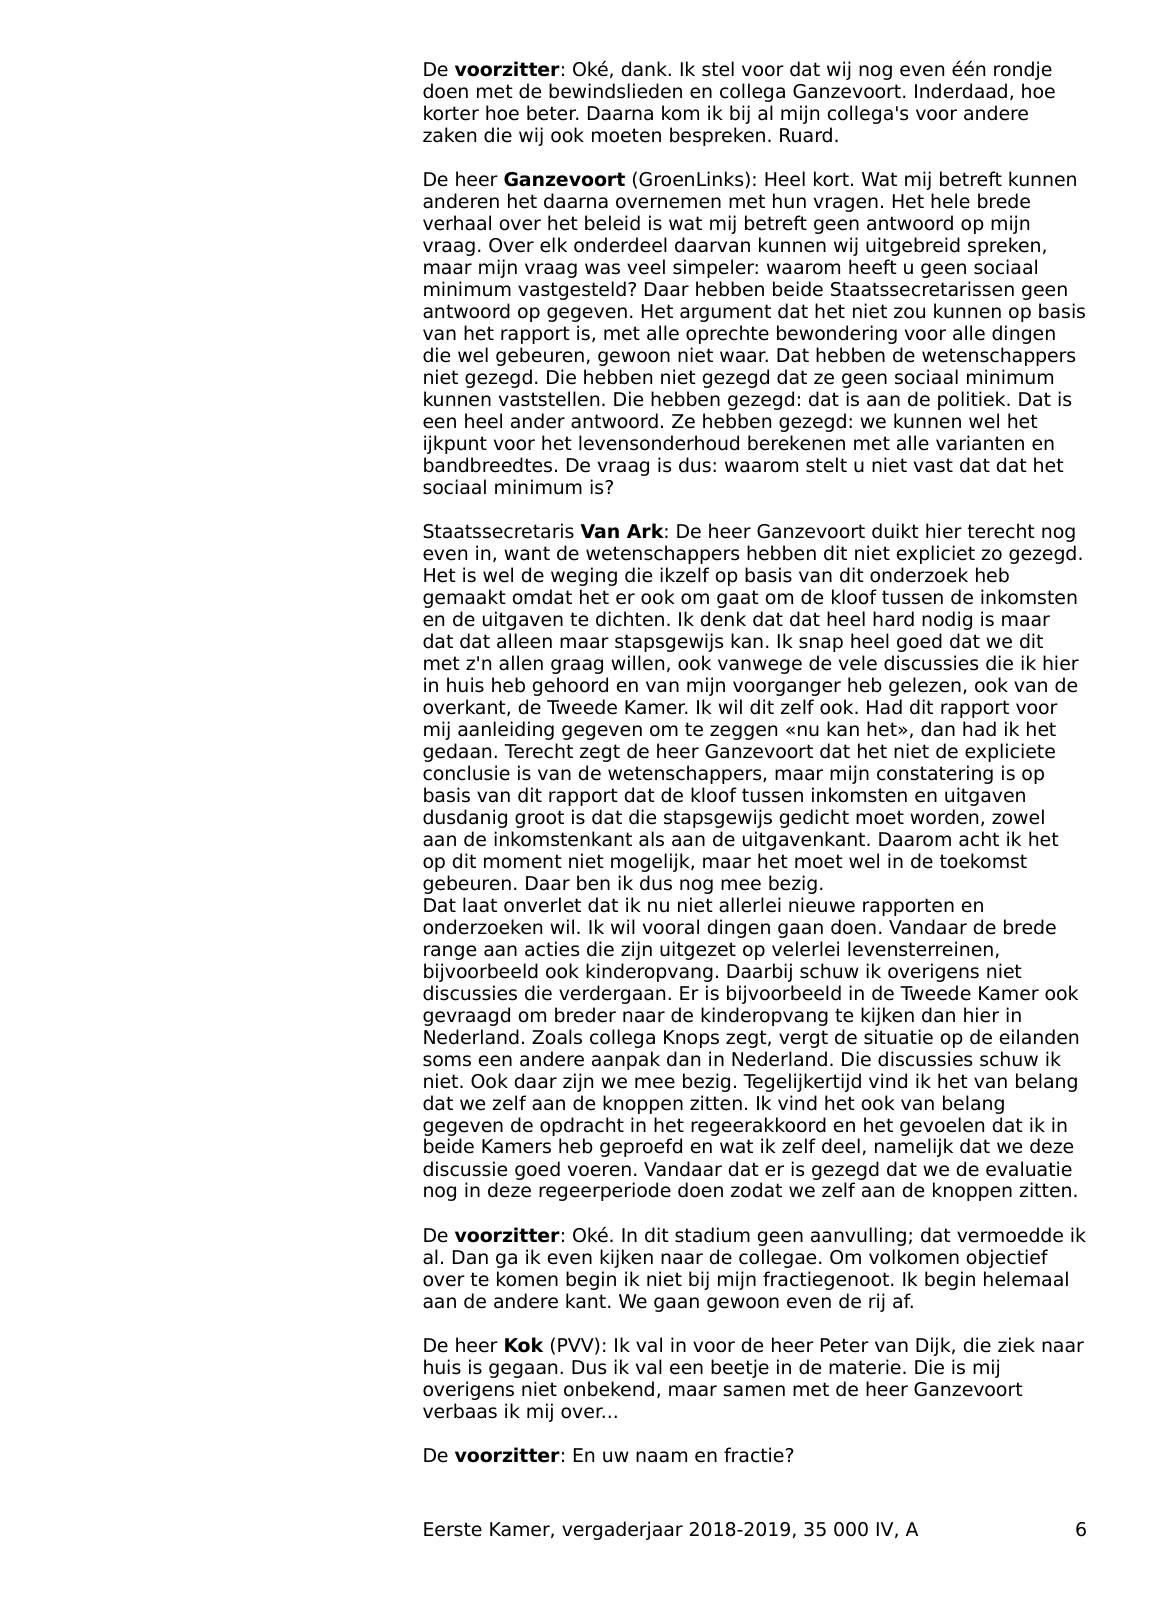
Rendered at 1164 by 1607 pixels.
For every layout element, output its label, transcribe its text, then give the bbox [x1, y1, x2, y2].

text Staatssecretaris Van Ark: De heer Ganzevoort duikt hier terecht nog even in, want de wetenschappers hebben dit niet expliciet zo gezegd. Het is wel de weging die ikzelf op basis van dit onderzoek heb gemaakt omdat het er ook om gaat om de kloof tussen de inkomsten en de uitgaven te dichten. Ik denk dat dat heel hard nodig is maar dat dat alleen maar stapsgewijs kan. Ik snap heel goed dat we dit met z'n allen graag willen, ook vanwege de vele discussies die ik hier in huis heb gehoord en van mijn voorganger heb gelezen, ook van de overkant, de Tweede Kamer. Ik wil dit zelf ook. Had dit rapport voor mij aanleiding gegeven om te zeggen «nu kan het», dan had ik het gedaan. Terecht zegt de heer Ganzevoort dat het niet de expliciete conclusie is van de wetenschappers, maar mijn constatering is op basis van dit rapport dat de kloof tussen inkomsten en uitgaven dusdanig groot is dat die stapsgewijs gedicht moet worden, zowel aan de inkomstenkant als aan de uitgavenkant. Daarom acht ik het op dit moment niet mogelijk, maar het moet wel in de toekomst gebeuren. Daar ben ik dus nog mee bezig. [422, 521, 1087, 895]
text De voorzitter: Oké. In dit stadium geen aanvulling; dat vermoedde ik al. Dan ga ik even kijken naar de collegae. Om volkomen objectief over te komen begin ik niet bij mijn fractiegenoot. Ik begin helemaal aan de andere kant. We gaan gewoon even de rij af. [422, 1224, 1087, 1312]
text De voorzitter: En uw naam en fractie? [422, 1445, 1087, 1467]
text De heer Kok (PVV): Ik val in voor de heer Peter van Dijk, die ziek naar huis is gegaan. Dus ik val een beetje in de materie. Die is mij overigens niet onbekend, maar samen met de heer Ganzevoort verbaas ik mij over... [422, 1335, 1087, 1423]
text Dat laat onverlet dat ik nu niet allerlei nieuwe rapporten en onderzoeken wil. Ik wil vooral dingen gaan doen. Vandaar de brede range aan acties die zijn uitgezet op velerlei levensterreinen, bijvoorbeeld ook kinderopvang. Daarbij schuw ik overigens niet discussies die verdergaan. Er is bijvoorbeeld in de Tweede Kamer ook gevraagd om breder naar de kinderopvang te kijken dan hier in Nederland. Zoals collega Knops zegt, vergt de situatie op de eilanden soms een andere aanpak dan in Nederland. Die discussies schuw ik niet. Ook daar zijn we mee bezig. Tegelijkertijd vind ik het van belang dat we zelf aan de knoppen zitten. Ik vind het ook van belang gegeven de opdracht in het regeerakkoord en het gevoelen dat ik in beide Kamers heb geproefd en wat ik zelf deel, namelijk dat we deze discussie goed voeren. Vandaar dat er is gezegd dat we de evaluatie nog in deze regeerperiode doen zodat we zelf aan de knoppen zitten. [422, 895, 1087, 1202]
text De voorzitter: Oké, dank. Ik stel voor dat wij nog even één rondje doen met de bewindslieden en collega Ganzevoort. Inderdaad, hoe korter hoe beter. Daarna kom ik bij al mijn collega's voor andere zaken die wij ook moeten bespreken. Ruard. [422, 59, 1087, 147]
text De heer Ganzevoort (GroenLinks): Heel kort. Wat mij betreft kunnen anderen het daarna overnemen met hun vragen. Het hele brede verhaal over het beleid is wat mij betreft geen antwoord op mijn vraag. Over elk onderdeel daarvan kunnen wij uitgebreid spreken, maar mijn vraag was veel simpeler: waarom heeft u geen sociaal minimum vastgesteld? Daar hebben beide Staatssecretarissen geen antwoord op gegeven. Het argument dat het niet zou kunnen op basis van het rapport is, met alle oprechte bewondering voor alle dingen die wel gebeuren, gewoon niet waar. Dat hebben de wetenschappers niet gezegd. Die hebben niet gezegd dat ze geen sociaal minimum kunnen vaststellen. Die hebben gezegd: dat is aan de politiek. Dat is een heel ander antwoord. Ze hebben gezegd: we kunnen wel het ijkpunt voor het levensonderhoud berekenen met alle varianten en bandbreedtes. De vraag is dus: waarom stelt u niet vast dat dat het sociaal minimum is? [422, 169, 1087, 499]
